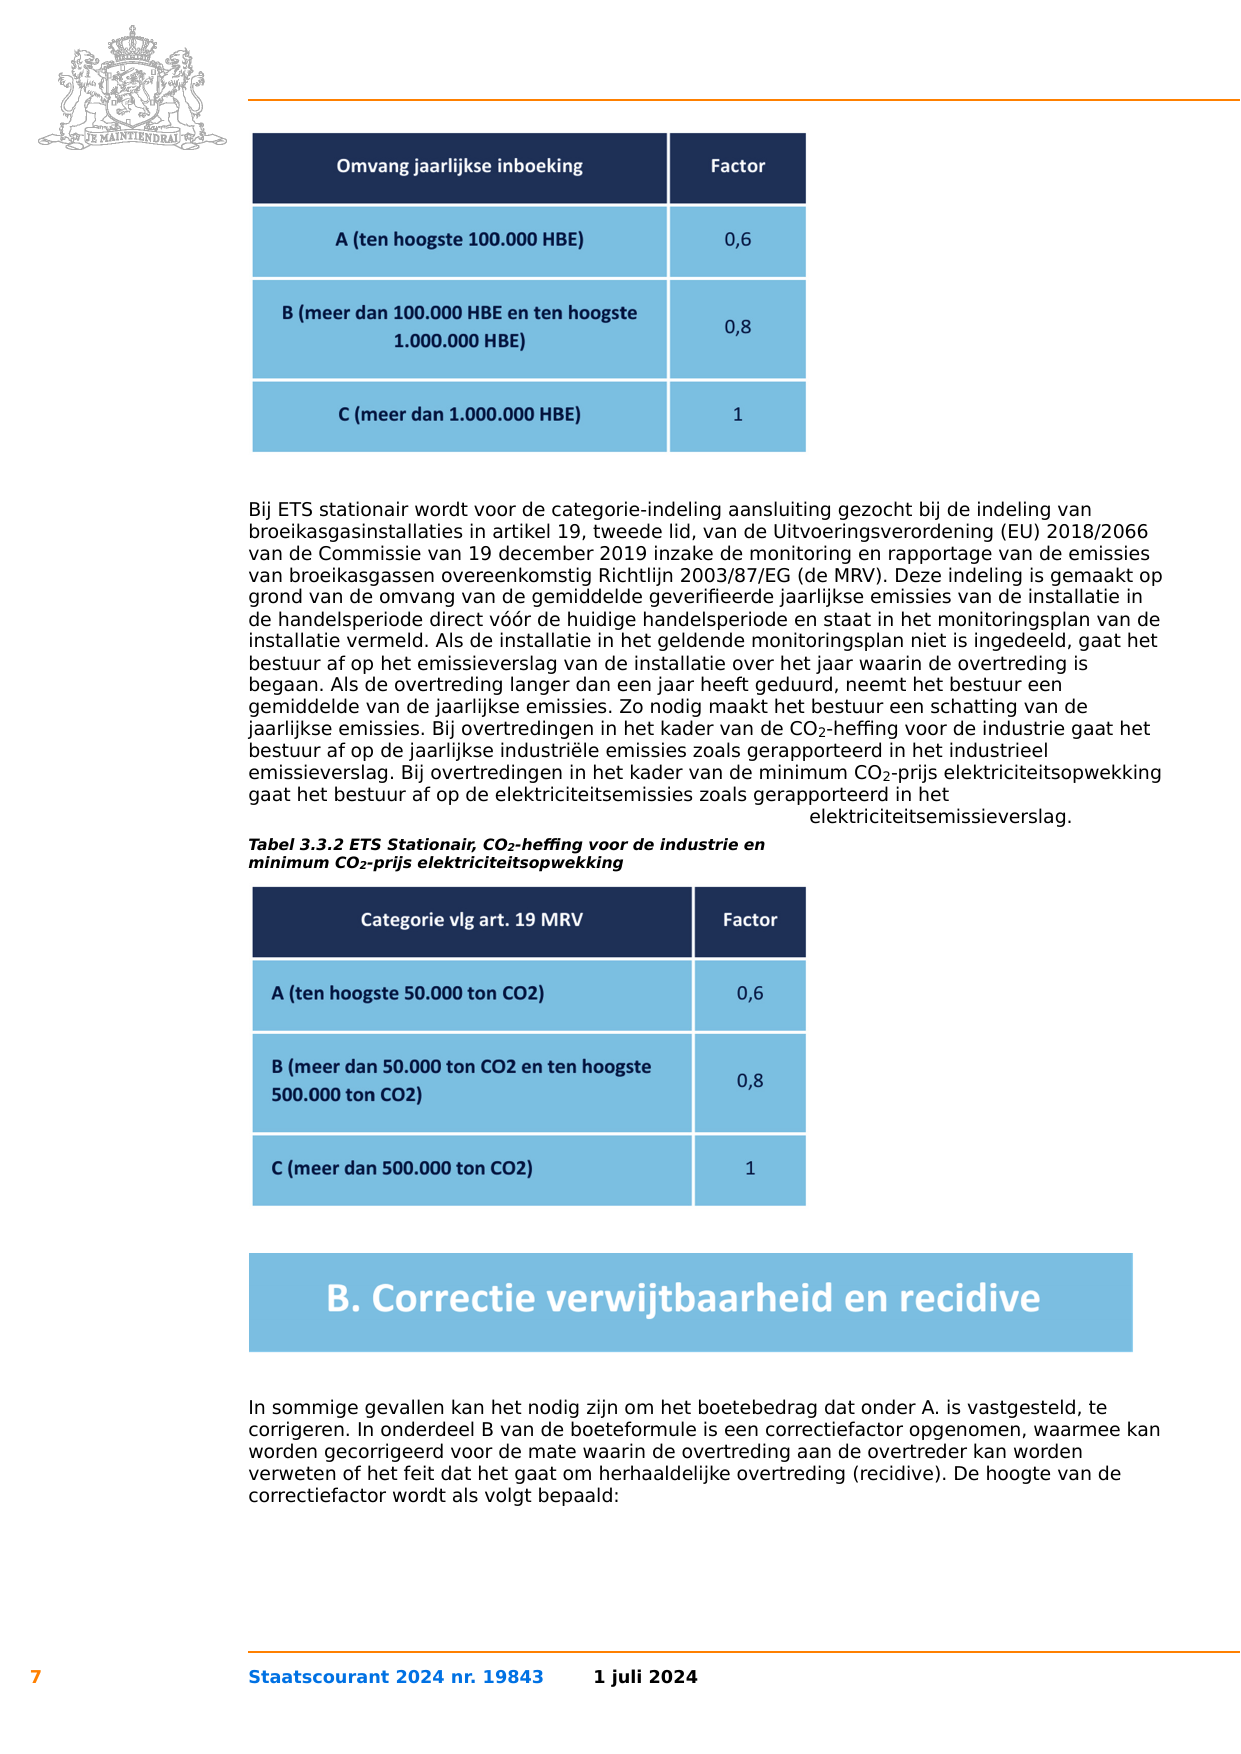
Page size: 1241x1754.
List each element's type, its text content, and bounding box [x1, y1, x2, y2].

picture [248, 1252, 1134, 1353]
picture [248, 883, 809, 1209]
text In sommige gevallen kan het nodig zijn om het boetebedrag dat onder A. is vastgesteld, te corrigeren. In onderdeel B van de boeteformule is een correctiefactor opgenomen, waarmee kan worden gecorrigeerd voor de mate waarin de overtreding aan de overtreder kan worden verweten of het feit dat het gaat om herhaaldelijke overtreding (recidive). De hoogte van de correctiefactor wordt als volgt bepaald: [248, 1397, 1163, 1507]
text Bij ETS stationair wordt voor de categorie-indeling aansluiting gezocht bij de indeling van broeikasgasinstallaties in artikel 19, tweede lid, van de Uitvoeringsverordening (EU) 2018/2066 van de Commissie van 19 december 2019 inzake de monitoring en rapportage van de emissies van broeikasgassen overeenkomstig Richtlijn 2003/87/EG (de MRV). Deze indeling is gemaakt op grond van de omvang van de gemiddelde geverifieerde jaarlijkse emissies van de installatie in de handelsperiode direct vóór de huidige handelsperiode en staat in het monitoringsplan van de installatie vermeld. Als de installatie in het geldende monitoringsplan niet is ingedeeld, gaat het bestuur af op het emissieverslag van de installatie over het jaar waarin de overtreding is begaan. Als de overtreding langer dan een jaar heeft geduurd, neemt het bestuur een gemiddelde van de jaarlijkse emissies. Zo nodig maakt het bestuur een schatting van de jaarlijkse emissies. Bij overtredingen in het kader van de CO2-heffing voor de industrie gaat het bestuur af op de jaarlijkse industriële emissies zoals gerapporteerd in het industrieel emissieverslag. Bij overtredingen in het kader van de minimum CO2-prijs elektriciteitsopwekking gaat het bestuur af op de elektriciteitsemissies zoals gerapporteerd in het elektriciteitsemissieverslag. [248, 498, 1163, 828]
text Tabel 3.3.2 ETS Stationair, CO2-heffing voor de industrie en minimum CO2-prijs elektriciteitsopwekking [248, 836, 809, 872]
picture [248, 130, 809, 455]
picture [38, 25, 227, 150]
